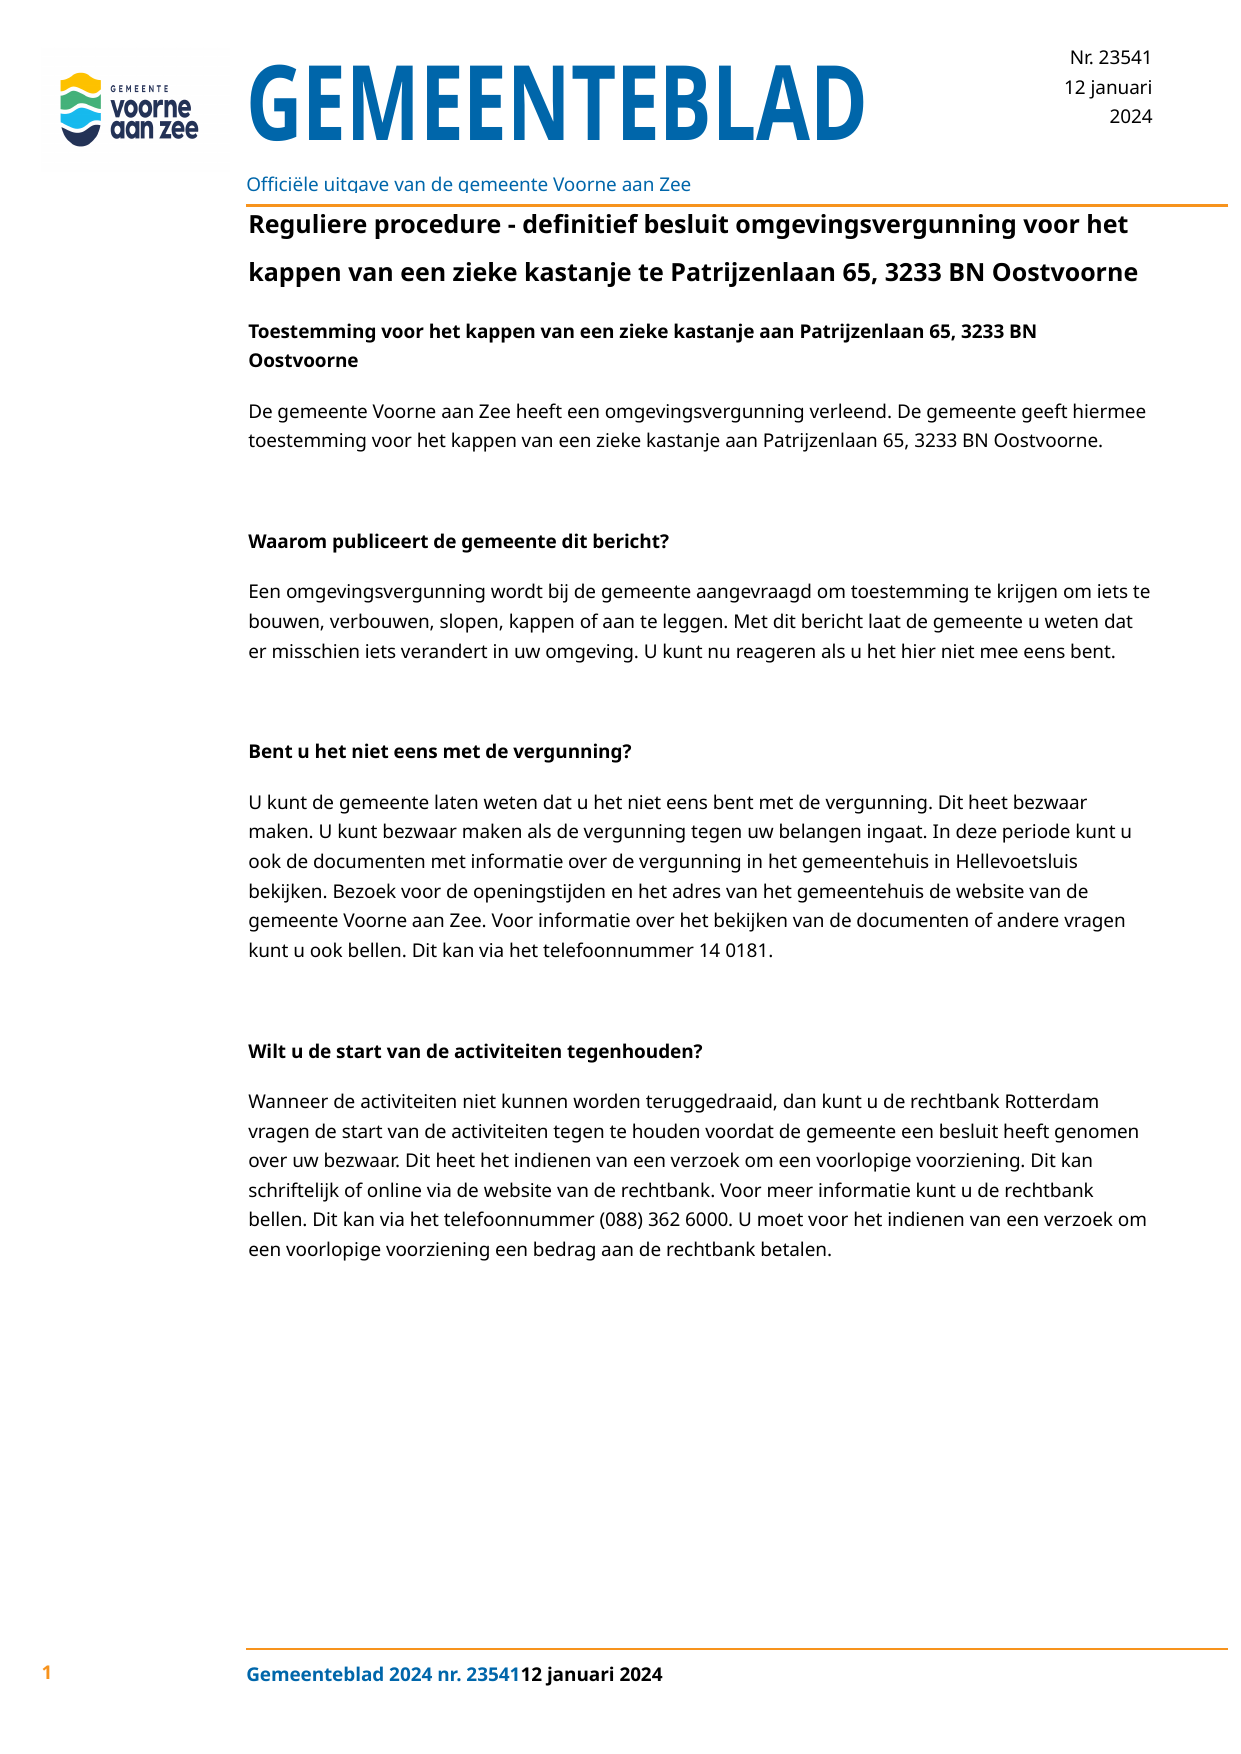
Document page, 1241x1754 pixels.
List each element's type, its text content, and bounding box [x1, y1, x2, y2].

text Waarom publiceert de gemeente dit bericht? [248, 528, 1152, 554]
text Wanneer de activiteiten niet kunnen worden teruggedraaid, dan kunt u de rechtbank Rotterdam vragen de start van de activiteiten tegen te houden voordat de gemeente een besluit heeft genomen over uw bezwaar. Dit heet het indienen van een verzoek om een voorlopige voorziening. Dit kan schriftelijk of online via de website van de rechtbank. Voor meer informatie kunt u de rechtbank bellen. Dit kan via het telefoonnummer (088) 362 6000. U moet voor het indienen van een verzoek om een voorlopige voorziening een bedrag aan de rechtbank betalen. [248, 1088, 1152, 1262]
text Toestemming voor het kappen van een zieke kastanje aan Patrijzenlaan 65, 3233 BN Oostvoorne [248, 318, 1152, 373]
text Een omgevingsvergunning wordt bij de gemeente aangevraagd om toestemming te krijgen om iets te bouwen, verbouwen, slopen, kappen of aan te leggen. Met dit bericht laat de gemeente u weten dat er misschien iets verandert in uw omgeving. U kunt nu reageren als u het hier niet mee eens bent. [248, 579, 1152, 664]
text U kunt de gemeente laten weten dat u het niet eens bent met de vergunning. Dit heet bezwaar maken. U kunt bezwaar maken als de vergunning tegen uw belangen ingaat. In deze periode kunt u ook de documenten met informatie over de vergunning in het gemeentehuis in Hellevoetsluis bekijken. Bezoek voor de openingstijden en het adres van het gemeentehuis de website van de gemeente Voorne aan Zee. Voor informatie over het bekijken van de documenten of andere vragen kunt u ook bellen. Dit kan via het telefoonnummer 14 0181. [248, 789, 1152, 963]
text Bent u het niet eens met de vergunning? [248, 739, 1152, 764]
text Wilt u de start van de activiteiten tegenhouden? [248, 1038, 1152, 1064]
picture [41, 47, 231, 172]
text De gemeente Voorne aan Zee heeft een omgevingsvergunning verleend. De gemeente geeft hiermee toestemming voor het kappen van een zieke kastanje aan Patrijzenlaan 65, 3233 BN Oostvoorne. [248, 398, 1152, 453]
text Reguliere procedure - definitief besluit omgevingsvergunning voor het kappen van een zieke kastanje te Patrijzenlaan 65, 3233 BN Oostvoorne [248, 207, 1152, 288]
